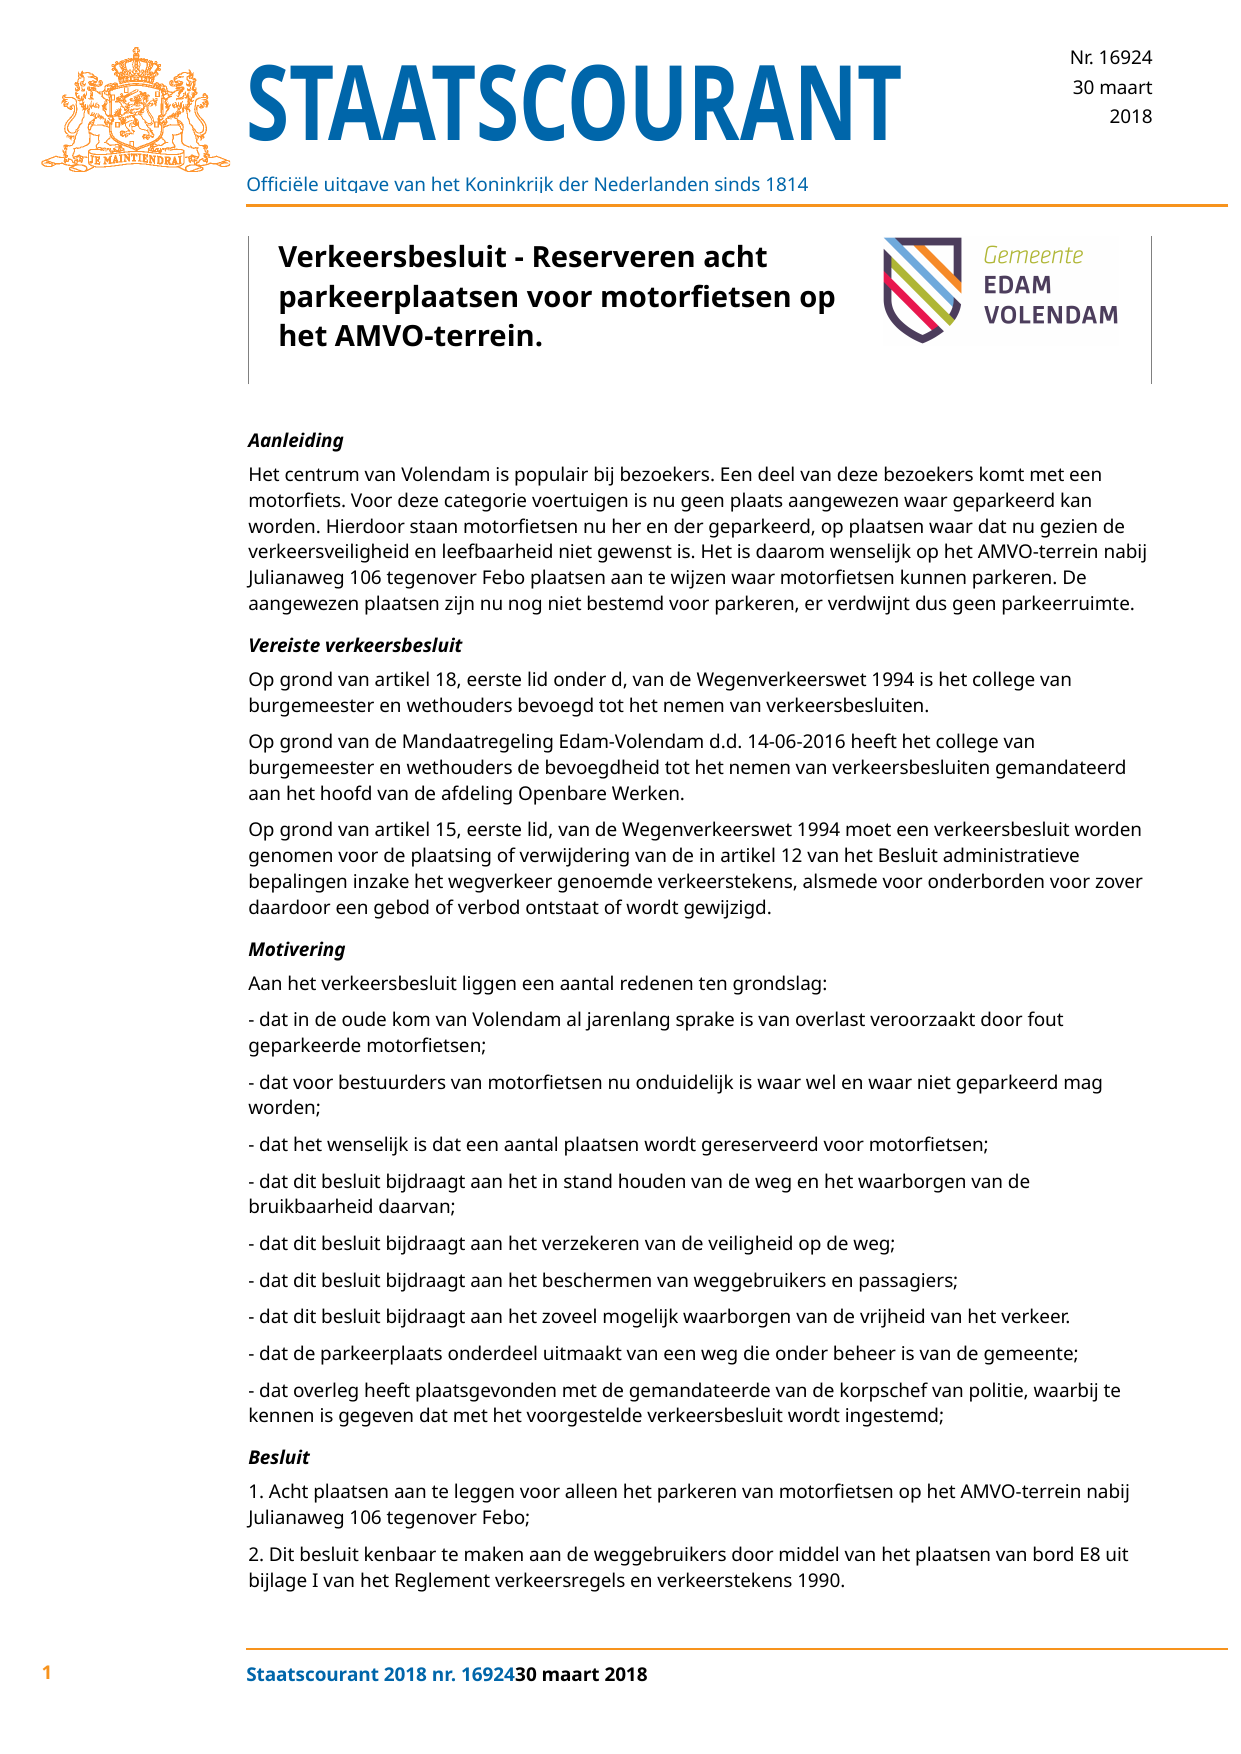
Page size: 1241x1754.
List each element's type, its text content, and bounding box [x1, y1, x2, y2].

text Het centrum van Volendam is populair bij bezoekers. Een deel van deze bezoekers komt met een motorfiets. Voor deze categorie voertuigen is nu geen plaats aangewezen waar geparkeerd kan worden. Hierdoor staan motorfietsen nu her en der geparkeerd, op plaatsen waar dat nu gezien de verkeersveiligheid en leefbaarheid niet gewenst is. Het is daarom wenselijk op het AMVO-terrein nabij Julianaweg 106 tegenover Febo plaatsen aan te wijzen waar motorfietsen kunnen parkeren. De aangewezen plaatsen zijn nu nog niet bestemd voor parkeren, er verdwijnt dus geen parkeerruimte. [248, 462, 1152, 616]
text - dat het wenselijk is dat een aantal plaatsen wordt gereserveerd voor motorfietsen; [248, 1131, 1152, 1157]
text - dat dit besluit bijdraagt aan het beschermen van weggebruikers en passagiers; [248, 1267, 1152, 1293]
text - dat in de oude kom van Volendam al jarenlang sprake is van overlast veroorzaakt door fout geparkeerde motorfietsen; [248, 1006, 1152, 1058]
text - dat dit besluit bijdraagt aan het verzekeren van de veiligheid op de weg; [248, 1230, 1152, 1256]
text Aan het verkeersbesluit liggen een aantal redenen ten grondslag: [248, 970, 1152, 996]
table_header Verkeersbesluit - Reserveren acht parkeerplaatsen voor motorfietsen op het AMVO-terrein. [249, 236, 850, 384]
text 2. Dit besluit kenbaar te maken aan de weggebruikers door middel van het plaatsen van bord E8 uit bijlage I van het Reglement verkeersregels en verkeerstekens 1990. [248, 1541, 1152, 1592]
text - dat overleg heeft plaatsgevonden met de gemandateerde van de korpschef van politie, waarbij te kennen is gegeven dat met het voorgestelde verkeersbesluit wordt ingestemd; [248, 1377, 1152, 1428]
text - dat de parkeerplaats onderdeel uitmaakt van een weg die onder beheer is van de gemeente; [248, 1340, 1152, 1366]
text - dat dit besluit bijdraagt aan het zoveel mogelijk waarborgen van de vrijheid van het verkeer. [248, 1304, 1152, 1329]
picture [41, 47, 231, 172]
picture [882, 236, 1119, 346]
text Besluit [248, 1444, 1152, 1470]
text - dat voor bestuurders van motorfietsen nu onduidelijk is waar wel en waar niet geparkeerd mag worden; [248, 1069, 1152, 1120]
table_header [850, 236, 1151, 384]
text 1. Acht plaatsen aan te leggen voor alleen het parkeren van motorfietsen op het AMVO-terrein nabij Julianaweg 106 tegenover Febo; [248, 1479, 1152, 1530]
text Vereiste verkeersbesluit [248, 632, 1152, 658]
text Motivering [248, 936, 1152, 961]
text Aanleiding [248, 427, 1152, 453]
text Op grond van artikel 15, eerste lid, van de Wegenverkeerswet 1994 moet een verkeersbesluit worden genomen voor de plaatsing of verwijdering van de in artikel 12 van het Besluit administratieve bepalingen inzake het wegverkeer genoemde verkeerstekens, alsmede voor onderborden voor zover daardoor een gebod of verbod ontstaat of wordt gewijzigd. [248, 817, 1152, 919]
text Op grond van artikel 18, eerste lid onder d, van de Wegenverkeerswet 1994 is het college van burgemeester en wethouders bevoegd tot het nemen van verkeersbesluiten. [248, 666, 1152, 718]
text Op grond van de Mandaatregeling Edam-Volendam d.d. 14-06-2016 heeft het college van burgemeester en wethouders de bevoegdheid tot het nemen van verkeersbesluiten gemandateerd aan het hoofd van de afdeling Openbare Werken. [248, 728, 1152, 806]
text - dat dit besluit bijdraagt aan het in stand houden van de weg en het waarborgen van de bruikbaarheid daarvan; [248, 1168, 1152, 1219]
